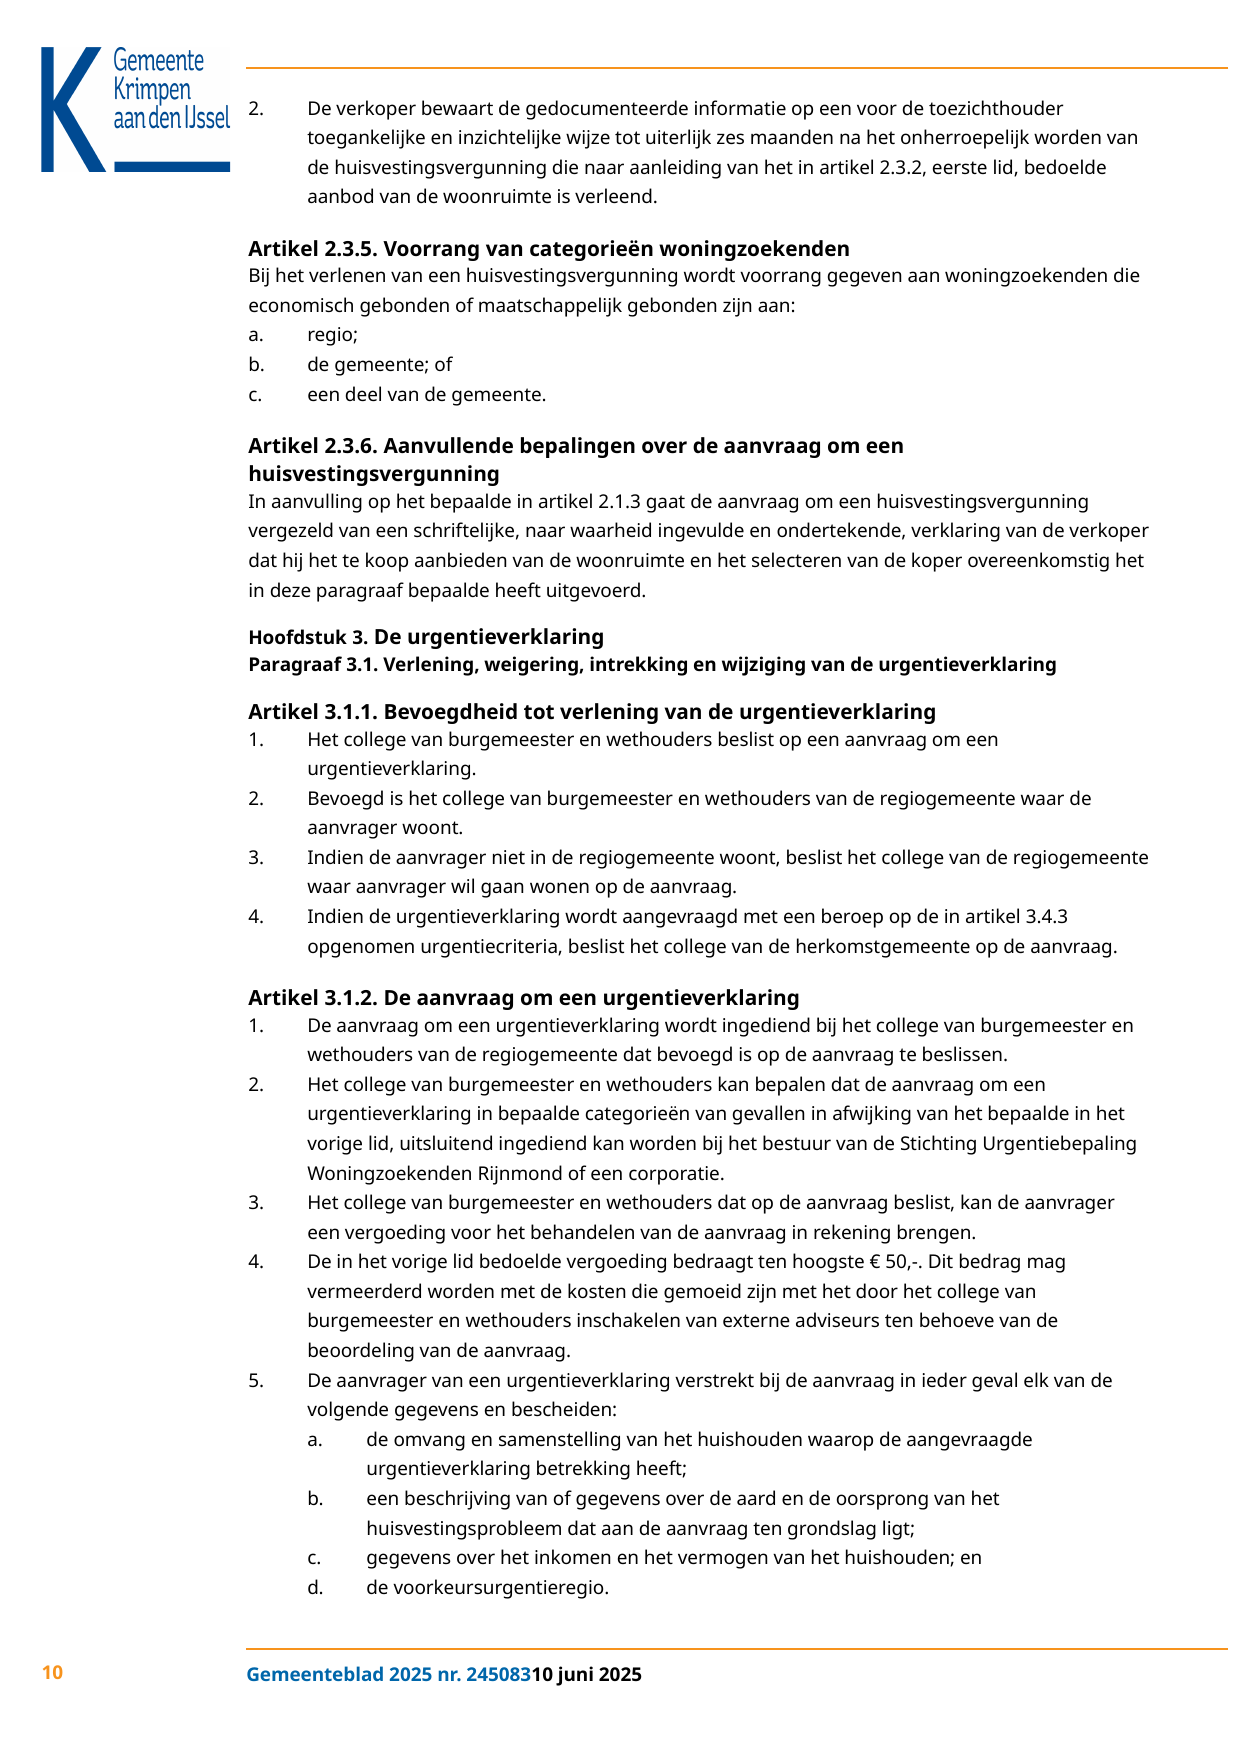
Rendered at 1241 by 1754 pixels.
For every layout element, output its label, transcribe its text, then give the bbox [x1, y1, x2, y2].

list gegevens over het inkomen en het vermogen van het huishouden; en [307, 1544, 1152, 1570]
text Artikel 2.3.5. Voorrang van categorieën woningzoekenden [248, 234, 1152, 262]
text Artikel 3.1.2. De aanvraag om een urgentieverklaring [248, 983, 1152, 1012]
text Artikel 2.3.6. Aanvullende bepalingen over de aanvraag om een huisvestingsvergunning [248, 431, 1152, 488]
list de voorkeursurgentieregio. [307, 1574, 1152, 1599]
list Bevoegd is het college van burgemeester en wethouders van de regiogemeente waar de aanvrager woont. [248, 785, 1152, 840]
list de omvang en samenstelling van het huishouden waarop de aangevraagde urgentieverklaring betrekking heeft; [307, 1426, 1152, 1481]
text In aanvulling op het bepaalde in artikel 2.1.3 gaat de aanvraag om een huisvestingsvergunning vergezeld van een schriftelijke, naar waarheid ingevulde en ondertekende, verklaring van de verkoper dat hij het te koop aanbieden van de woonruimte en het selecteren van de koper overeenkomstig het in deze paragraaf bepaalde heeft uitgevoerd. [248, 488, 1152, 602]
text Artikel 3.1.1. Bevoegdheid tot verlening van de urgentieverklaring [248, 697, 1152, 726]
list een beschrijving van of gegevens over de aard en de oorsprong van het huisvestingsprobleem dat aan de aanvraag ten grondslag ligt; [307, 1485, 1152, 1540]
text Paragraaf 3.1. Verlening, weigering, intrekking en wijziging van de urgentieverklaring [248, 651, 1152, 677]
list De verkoper bewaart de gedocumenteerde informatie op een voor de toezichthouder toegankelijke en inzichtelijke wijze tot uiterlijk zes maanden na het onherroepelijk worden van de huisvestingsvergunning die naar aanleiding van het in artikel 2.3.2, eerste lid, bedoelde aanbod van de woonruimte is verleend. [248, 95, 1152, 209]
list Het college van burgemeester en wethouders beslist op een aanvraag om een urgentieverklaring. [248, 726, 1152, 781]
list een deel van de gemeente. [248, 381, 1152, 406]
text Bij het verlenen van een huisvestingsvergunning wordt voorrang gegeven aan woningzoekenden die economisch gebonden of maatschappelijk gebonden zijn aan: [248, 262, 1152, 318]
list regio; [248, 322, 1152, 347]
list De in het vorige lid bedoelde vergoeding bedraagt ten hoogste € 50,-. Dit bedrag mag vermeerderd worden met de kosten die gemoeid zijn met het door het college van burgemeester en wethouders inschakelen van externe adviseurs ten behoeve van de beoordeling van de aanvraag. [248, 1248, 1152, 1363]
list de gemeente; of [248, 351, 1152, 377]
picture [41, 47, 231, 172]
list De aanvrager van een urgentieverklaring verstrekt bij de aanvraag in ieder geval elk van de volgende gegevens en bescheiden: [248, 1367, 1152, 1422]
list Indien de aanvrager niet in de regiogemeente woont, beslist het college van de regiogemeente waar aanvrager wil gaan wonen op de aanvraag. [248, 844, 1152, 899]
list Indien de urgentieverklaring wordt aangevraagd met een beroep op de in artikel 3.4.3 opgenomen urgentiecriteria, beslist het college van de herkomstgemeente op de aanvraag. [248, 903, 1152, 959]
list Het college van burgemeester en wethouders dat op de aanvraag beslist, kan de aanvrager een vergoeding voor het behandelen van de aanvraag in rekening brengen. [248, 1189, 1152, 1244]
list Het college van burgemeester en wethouders kan bepalen dat de aanvraag om een urgentieverklaring in bepaalde categorieën van gevallen in afwijking van het bepaalde in het vorige lid, uitsluitend ingediend kan worden bij het bestuur van de Stichting Urgentiebepaling Woningzoekenden Rijnmond of een corporatie. [248, 1071, 1152, 1185]
list De aanvraag om een urgentieverklaring wordt ingediend bij het college van burgemeester en wethouders van de regiogemeente dat bevoegd is op de aanvraag te beslissen. [248, 1012, 1152, 1067]
text Hoofdstuk 3. De urgentieverklaring [248, 622, 1152, 651]
